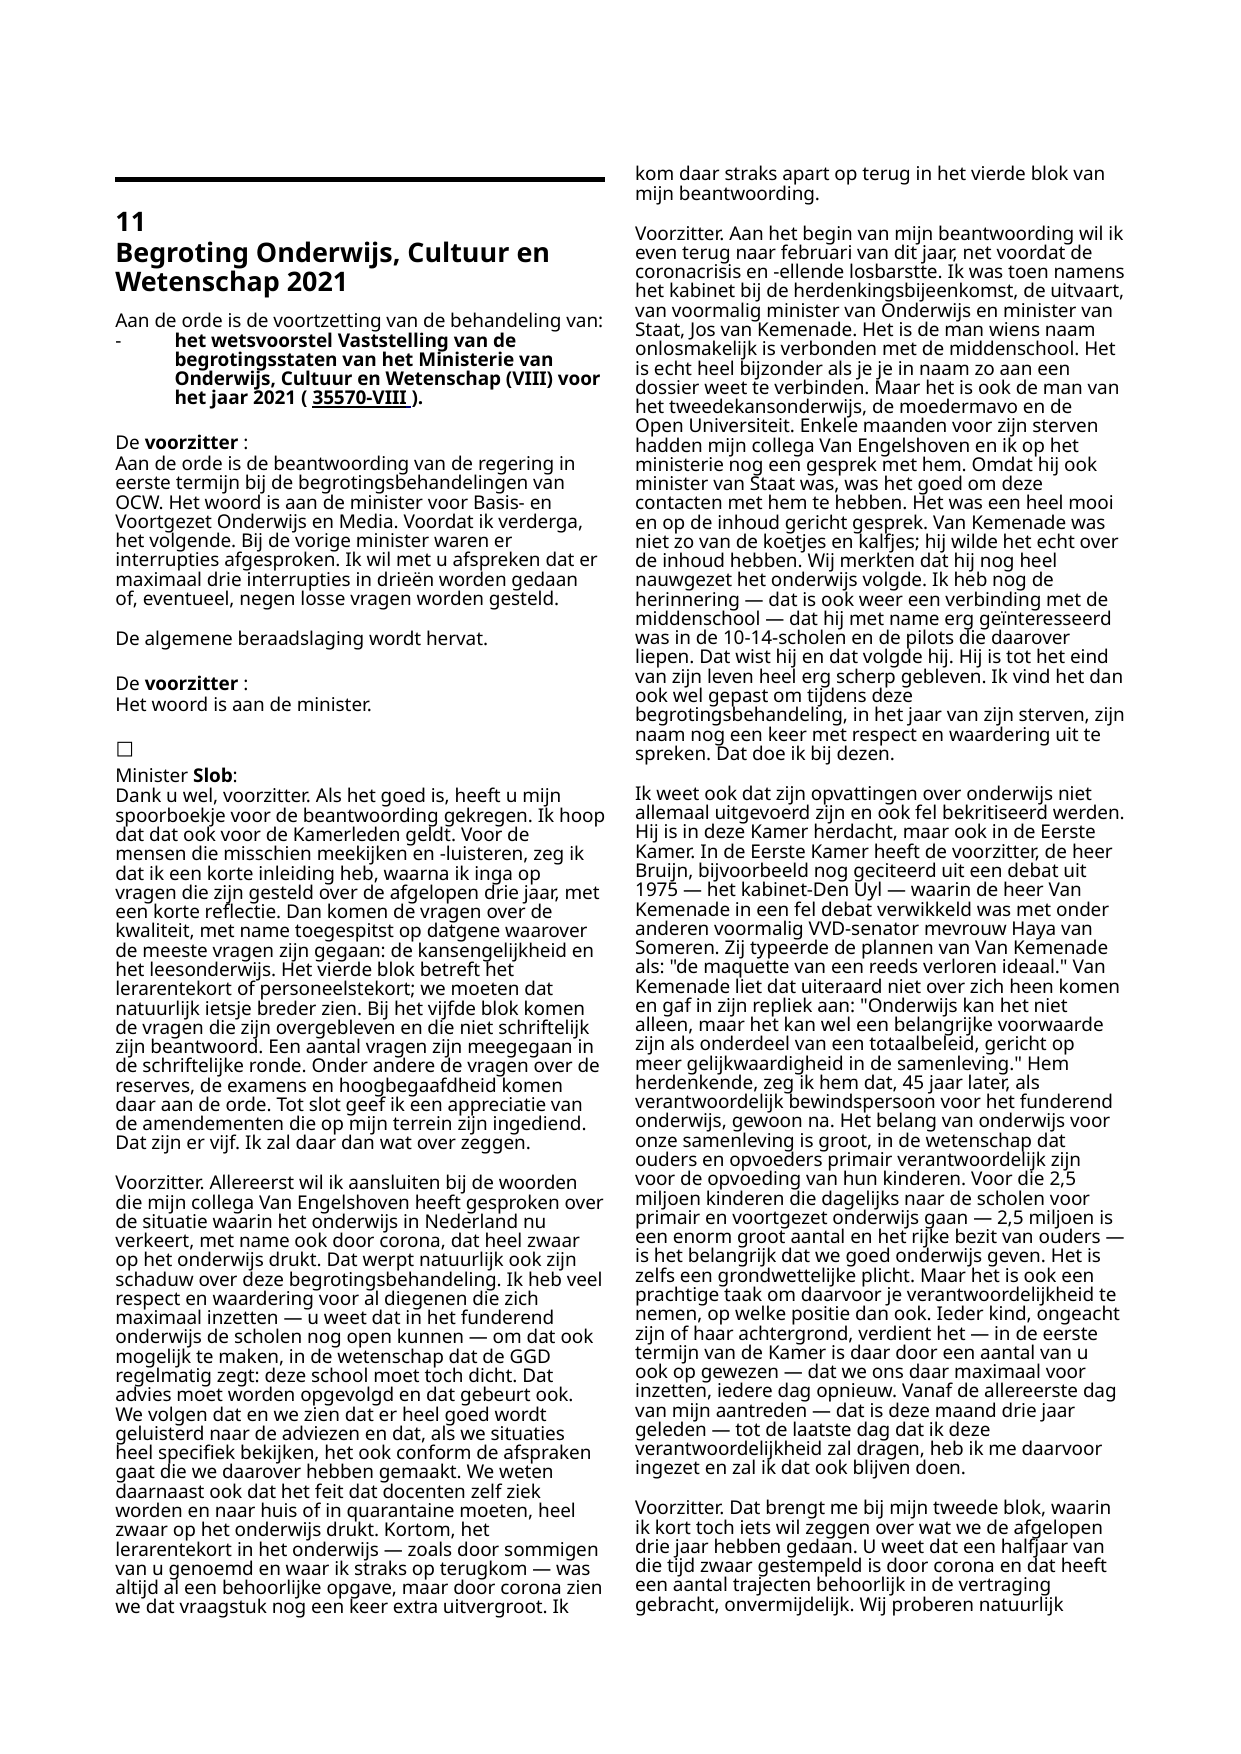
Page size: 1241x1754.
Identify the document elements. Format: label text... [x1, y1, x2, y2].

list het wetsvoorstel Vaststelling van de begrotingsstaten van het Ministerie van Onderwijs, Cultuur en Wetenschap (VIII) voor het jaar 2021 ( 35570-VIII ). [115, 332, 605, 409]
text Het woord is aan de minister. [115, 696, 605, 715]
text ⬜ [115, 736, 605, 762]
text Aan de orde is de voortzetting van de behandeling van: [115, 312, 605, 332]
text Voorzitter. Dat brengt me bij mijn tweede blok, waarin ik kort toch iets wil zeggen over wat we de afgelopen drie jaar hebben gedaan. U weet dat een halfjaar van die tijd zwaar gestempeld is door corona en dat heeft een aantal trajecten behoorlijk in de vertraging gebracht, onvermijdelijk. Wij proberen natuurlijk [635, 1499, 1125, 1615]
text De voorzitter : [115, 670, 605, 696]
text Aan de orde is de beantwoording van de regering in eerste termijn bij de begrotingsbehandelingen van OCW. Het woord is aan de minister voor Basis- en Voortgezet Onderwijs en Media. Voordat ik verderga, het volgende. Bij de vorige minister waren er interrupties afgesproken. Ik wil met u afspreken dat er maximaal drie interrupties in drieën worden gedaan of, eventueel, negen losse vragen worden gesteld. [115, 455, 605, 609]
text De voorzitter : [115, 429, 605, 455]
text Voorzitter. Allereerst wil ik aansluiten bij de woorden die mijn collega Van Engelshoven heeft gesproken over de situatie waarin het onderwijs in Nederland nu verkeert, met name ook door corona, dat heel zwaar op het onderwijs drukt. Dat werpt natuurlijk ook zijn schaduw over deze begrotingsbehandeling. Ik heb veel respect en waardering voor al diegenen die zich maximaal inzetten — u weet dat in het funderend onderwijs de scholen nog open kunnen — om dat ook mogelijk te maken, in de wetenschap dat de GGD regelmatig zegt: deze school moet toch dicht. Dat advies moet worden opgevolgd en dat gebeurt ook. We volgen dat en we zien dat er heel goed wordt geluisterd naar de adviezen en dat, als we situaties heel specifiek bekijken, het ook conform de afspraken gaat die we daarover hebben gemaakt. We weten daarnaast ook dat het feit dat docenten zelf ziek worden en naar huis of in quarantaine moeten, heel zwaar op het onderwijs drukt. Kortom, het lerarentekort in het onderwijs — zoals door sommigen van u genoemd en waar ik straks op terugkom — was altijd al een behoorlijke opgave, maar door corona zien we dat vraagstuk nog een keer extra uitvergroot. Ik [115, 1174, 605, 1618]
text Voorzitter. Aan het begin van mijn beantwoording wil ik even terug naar februari van dit jaar, net voordat de coronacrisis en -ellende losbarstte. Ik was toen namens het kabinet bij de herdenkingsbijeenkomst, de uitvaart, van voormalig minister van Onderwijs en minister van Staat, Jos van Kemenade. Het is de man wiens naam onlosmakelijk is verbonden met de middenschool. Het is echt heel bijzonder als je je in naam zo aan een dossier weet te verbinden. Maar het is ook de man van het tweedekansonderwijs, de moedermavo en de Open Universiteit. Enkele maanden voor zijn sterven hadden mijn collega Van Engelshoven en ik op het ministerie nog een gesprek met hem. Omdat hij ook minister van Staat was, was het goed om deze contacten met hem te hebben. Het was een heel mooi en op de inhoud gericht gesprek. Van Kemenade was niet zo van de koetjes en kalfjes; hij wilde het echt over de inhoud hebben. Wij merkten dat hij nog heel nauwgezet het onderwijs volgde. Ik heb nog de herinnering — dat is ook weer een verbinding met de middenschool — dat hij met name erg geïnteresseerd was in de 10-14-scholen en de pilots die daarover liepen. Dat wist hij en dat volgde hij. Hij is tot het eind van zijn leven heel erg scherp gebleven. Ik vind het dan ook wel gepast om tijdens deze begrotingsbehandeling, in het jaar van zijn sterven, zijn naam nog een keer met respect en waardering uit te spreken. Dat doe ik bij dezen. [635, 224, 1125, 764]
text kom daar straks apart op terug in het vierde blok van mijn beantwoording. [635, 165, 1125, 204]
text Minister Slob: [115, 762, 605, 787]
text Dank u wel, voorzitter. Als het goed is, heeft u mijn spoorboekje voor de beantwoording gekregen. Ik hoop dat dat ook voor de Kamerleden geldt. Voor de mensen die misschien meekijken en -luisteren, zeg ik dat ik een korte inleiding heb, waarna ik inga op vragen die zijn gesteld over de afgelopen drie jaar, met een korte reflectie. Dan komen de vragen over de kwaliteit, met name toegespitst op datgene waarover de meeste vragen zijn gegaan: de kansengelijkheid en het leesonderwijs. Het vierde blok betreft het lerarentekort of personeelstekort; we moeten dat natuurlijk ietsje breder zien. Bij het vijfde blok komen de vragen die zijn overgebleven en die niet schriftelijk zijn beantwoord. Een aantal vragen zijn meegegaan in de schriftelijke ronde. Onder andere de vragen over de reserves, de examens en hoogbegaafdheid komen daar aan de orde. Tot slot geef ik een appreciatie van de amendementen die op mijn terrein zijn ingediend. Dat zijn er vijf. Ik zal daar dan wat over zeggen. [115, 787, 605, 1154]
text Ik weet ook dat zijn opvattingen over onderwijs niet allemaal uitgevoerd zijn en ook fel bekritiseerd werden. Hij is in deze Kamer herdacht, maar ook in de Eerste Kamer. In de Eerste Kamer heeft de voorzitter, de heer Bruijn, bijvoorbeeld nog geciteerd uit een debat uit 1975 — het kabinet-Den Uyl — waarin de heer Van Kemenade in een fel debat verwikkeld was met onder anderen voormalig VVD-senator mevrouw Haya van Someren. Zij typeerde de plannen van Van Kemenade als: "de maquette van een reeds verloren ideaal." Van Kemenade liet dat uiteraard niet over zich heen komen en gaf in zijn repliek aan: "Onderwijs kan het niet alleen, maar het kan wel een belangrijke voorwaarde zijn als onderdeel van een totaalbeleid, gericht op meer gelijkwaardigheid in de samenleving." Hem herdenkende, zeg ik hem dat, 45 jaar later, als verantwoordelijk bewindspersoon voor het funderend onderwijs, gewoon na. Het belang van onderwijs voor onze samenleving is groot, in de wetenschap dat ouders en opvoeders primair verantwoordelijk zijn voor de opvoeding van hun kinderen. Voor die 2,5 miljoen kinderen die dagelijks naar de scholen voor primair en voortgezet onderwijs gaan — 2,5 miljoen is een enorm groot aantal en het rijke bezit van ouders — is het belangrijk dat we goed onderwijs geven. Het is zelfs een grondwettelijke plicht. Maar het is ook een prachtige taak om daarvoor je verantwoordelijkheid te nemen, op welke positie dan ook. Ieder kind, ongeacht zijn of haar achtergrond, verdient het — in de eerste termijn van de Kamer is daar door een aantal van u ook op gewezen — dat we ons daar maximaal voor inzetten, iedere dag opnieuw. Vanaf de allereerste dag van mijn aantreden — dat is deze maand drie jaar geleden — tot de laatste dag dat ik deze verantwoordelijkheid zal dragen, heb ik me daarvoor ingezet en zal ik dat ook blijven doen. [635, 785, 1125, 1479]
text 11 [115, 203, 605, 239]
text De algemene beraadslaging wordt hervat. [115, 630, 605, 649]
text Begroting Onderwijs, Cultuur en Wetenschap 2021 [115, 239, 605, 312]
